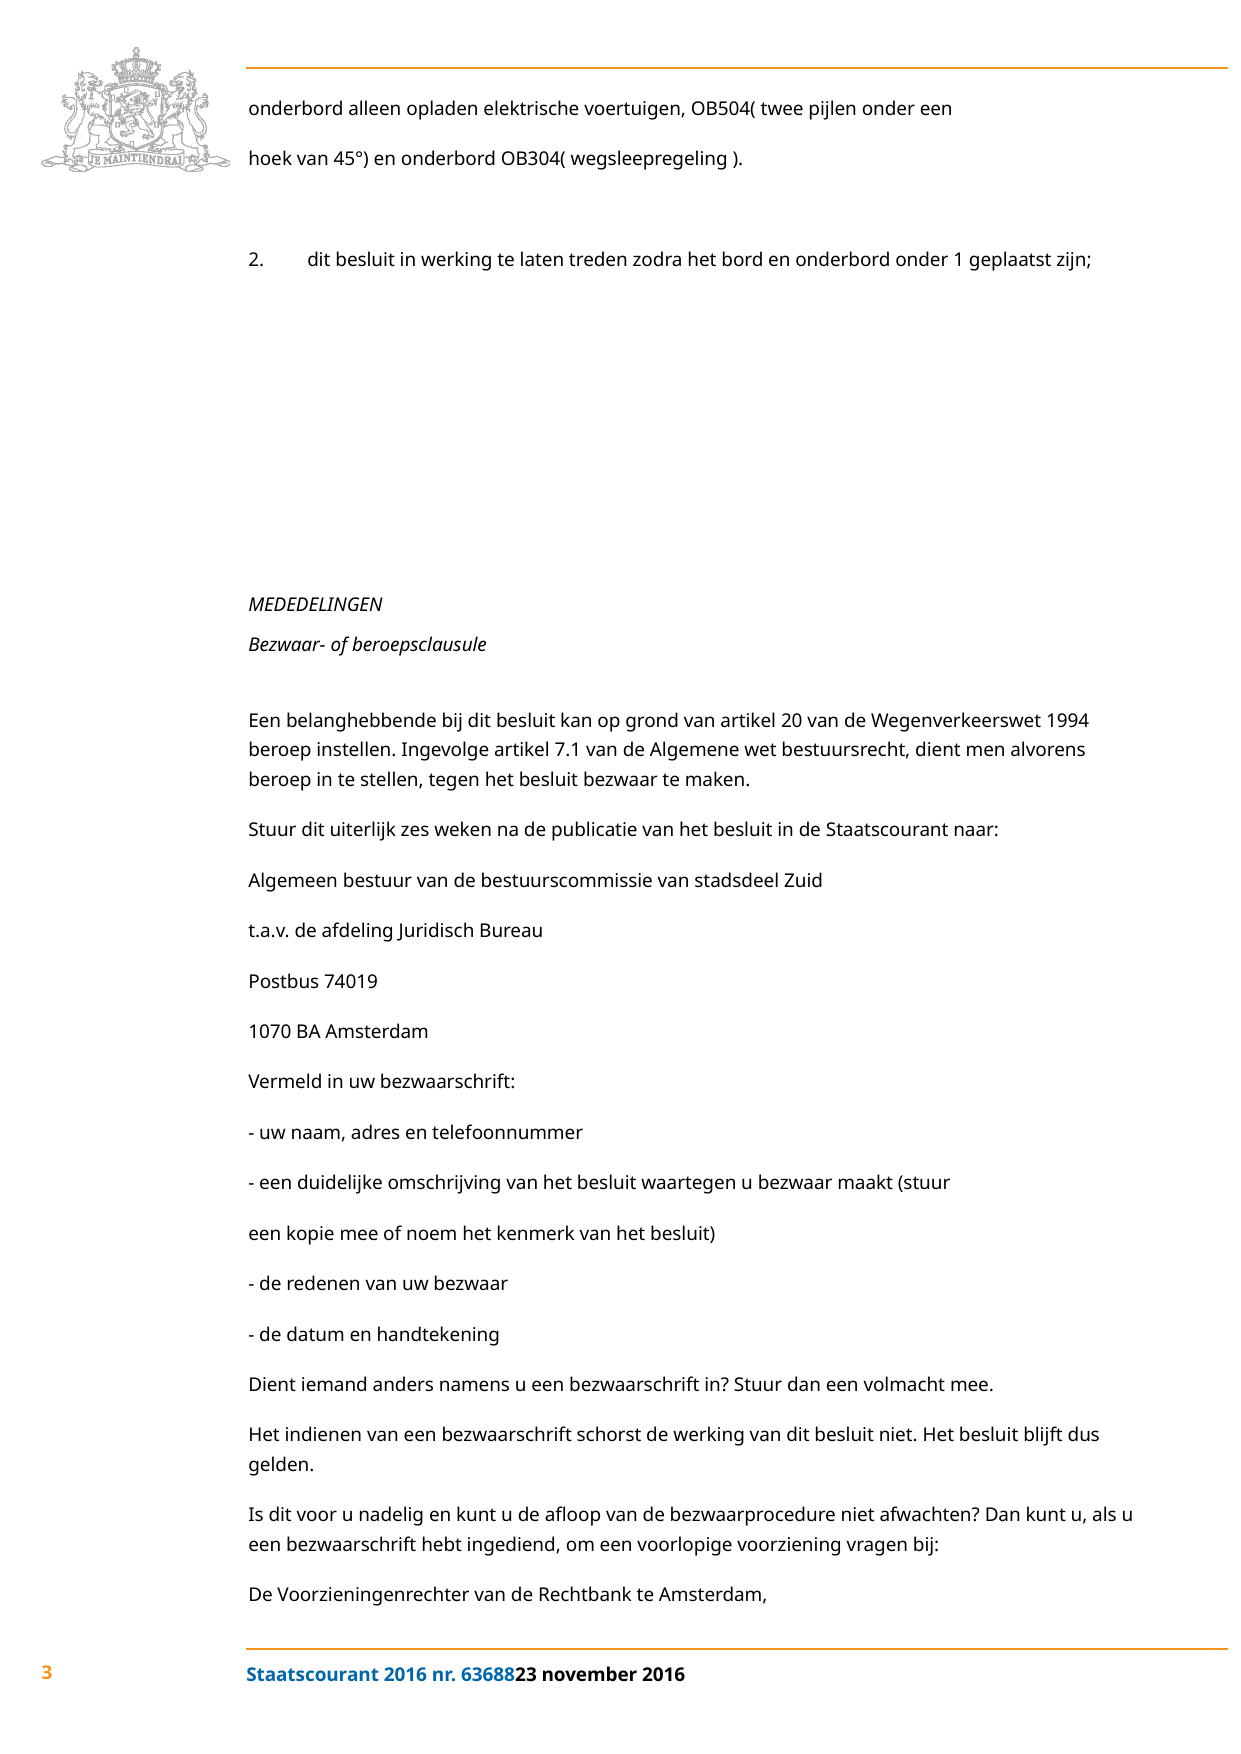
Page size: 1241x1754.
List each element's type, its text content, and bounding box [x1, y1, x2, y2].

text Een belanghebbende bij dit besluit kan op grond van artikel 20 van de Wegenverkeerswet 1994 beroep instellen. Ingevolge artikel 7.1 van de Algemene wet bestuursrecht, dient men alvorens beroep in te stellen, tegen het besluit bezwaar te maken. [248, 707, 1152, 792]
text Is dit voor u nadelig en kunt u de afloop van de bezwaarprocedure niet afwachten? Dan kunt u, als u een bezwaarschrift hebt ingediend, om een voorlopige voorziening vragen bij: [248, 1502, 1152, 1557]
text 1070 BA Amsterdam [248, 1018, 1152, 1044]
text - uw naam, adres en telefoonnummer [248, 1119, 1152, 1145]
text Stuur dit uiterlijk zes weken na de publicatie van het besluit in de Staatscourant naar: [248, 817, 1152, 842]
text Postbus 74019 [248, 968, 1152, 994]
text De Voorzieningenrechter van de Rechtbank te Amsterdam, [248, 1582, 1152, 1607]
text - een duidelijke omschrijving van het besluit waartegen u bezwaar maakt (stuur [248, 1169, 1152, 1195]
picture [41, 47, 231, 172]
text Vermeld in uw bezwaarschrift: [248, 1069, 1152, 1094]
text Bezwaar- of beroepsclausule [248, 631, 1152, 657]
text een kopie mee of noem het kenmerk van het besluit) [248, 1220, 1152, 1246]
text MEDEDELINGEN [248, 592, 1152, 617]
list dit besluit in werking te laten treden zodra het bord en onderbord onder 1 geplaatst zijn; [248, 246, 1152, 272]
text Algemeen bestuur van de bestuurscommissie van stadsdeel Zuid [248, 867, 1152, 893]
text Dient iemand anders namens u een bezwaarschrift in? Stuur dan een volmacht mee. [248, 1371, 1152, 1397]
text t.a.v. de afdeling Juridisch Bureau [248, 917, 1152, 943]
text hoek van 45°) en onderbord OB304( wegsleepregeling ). [248, 145, 1152, 171]
text - de datum en handtekening [248, 1321, 1152, 1347]
text onderbord alleen opladen elektrische voertuigen, OB504( twee pijlen onder een [248, 95, 1152, 121]
text Het indienen van een bezwaarschrift schorst de werking van dit besluit niet. Het besluit blijft dus gelden. [248, 1422, 1152, 1477]
text - de redenen van uw bezwaar [248, 1270, 1152, 1296]
